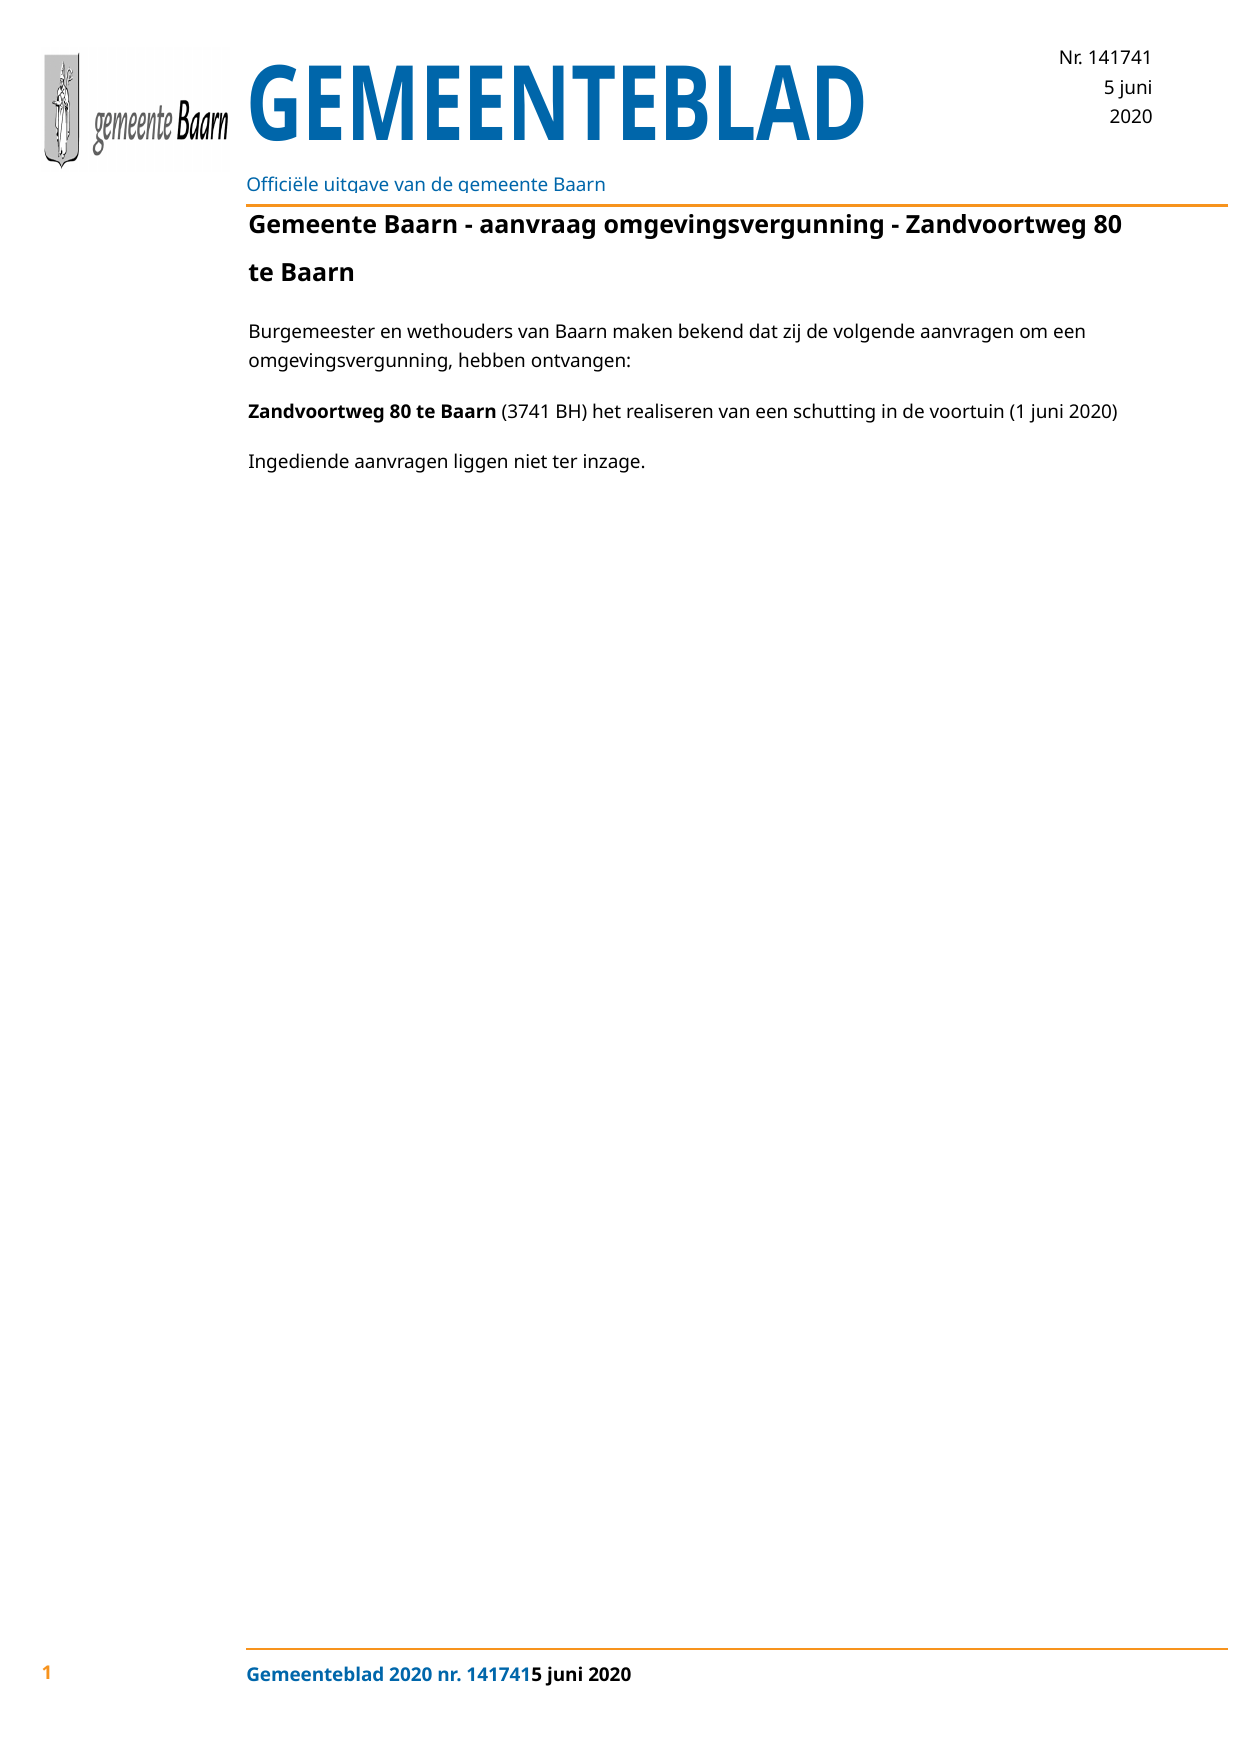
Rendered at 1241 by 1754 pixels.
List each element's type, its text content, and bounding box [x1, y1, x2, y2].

text Zandvoortweg 80 te Baarn (3741 BH) het realiseren van een schutting in de voortuin (1 juni 2020) [248, 398, 1152, 424]
picture [41, 47, 231, 172]
text Burgemeester en wethouders van Baarn maken bekend dat zij de volgende aanvragen om een omgevingsvergunning, hebben ontvangen: [248, 318, 1152, 373]
text Gemeente Baarn - aanvraag omgevingsvergunning - Zandvoortweg 80 te Baarn [248, 207, 1152, 288]
text Ingediende aanvragen liggen niet ter inzage. [248, 448, 1152, 474]
